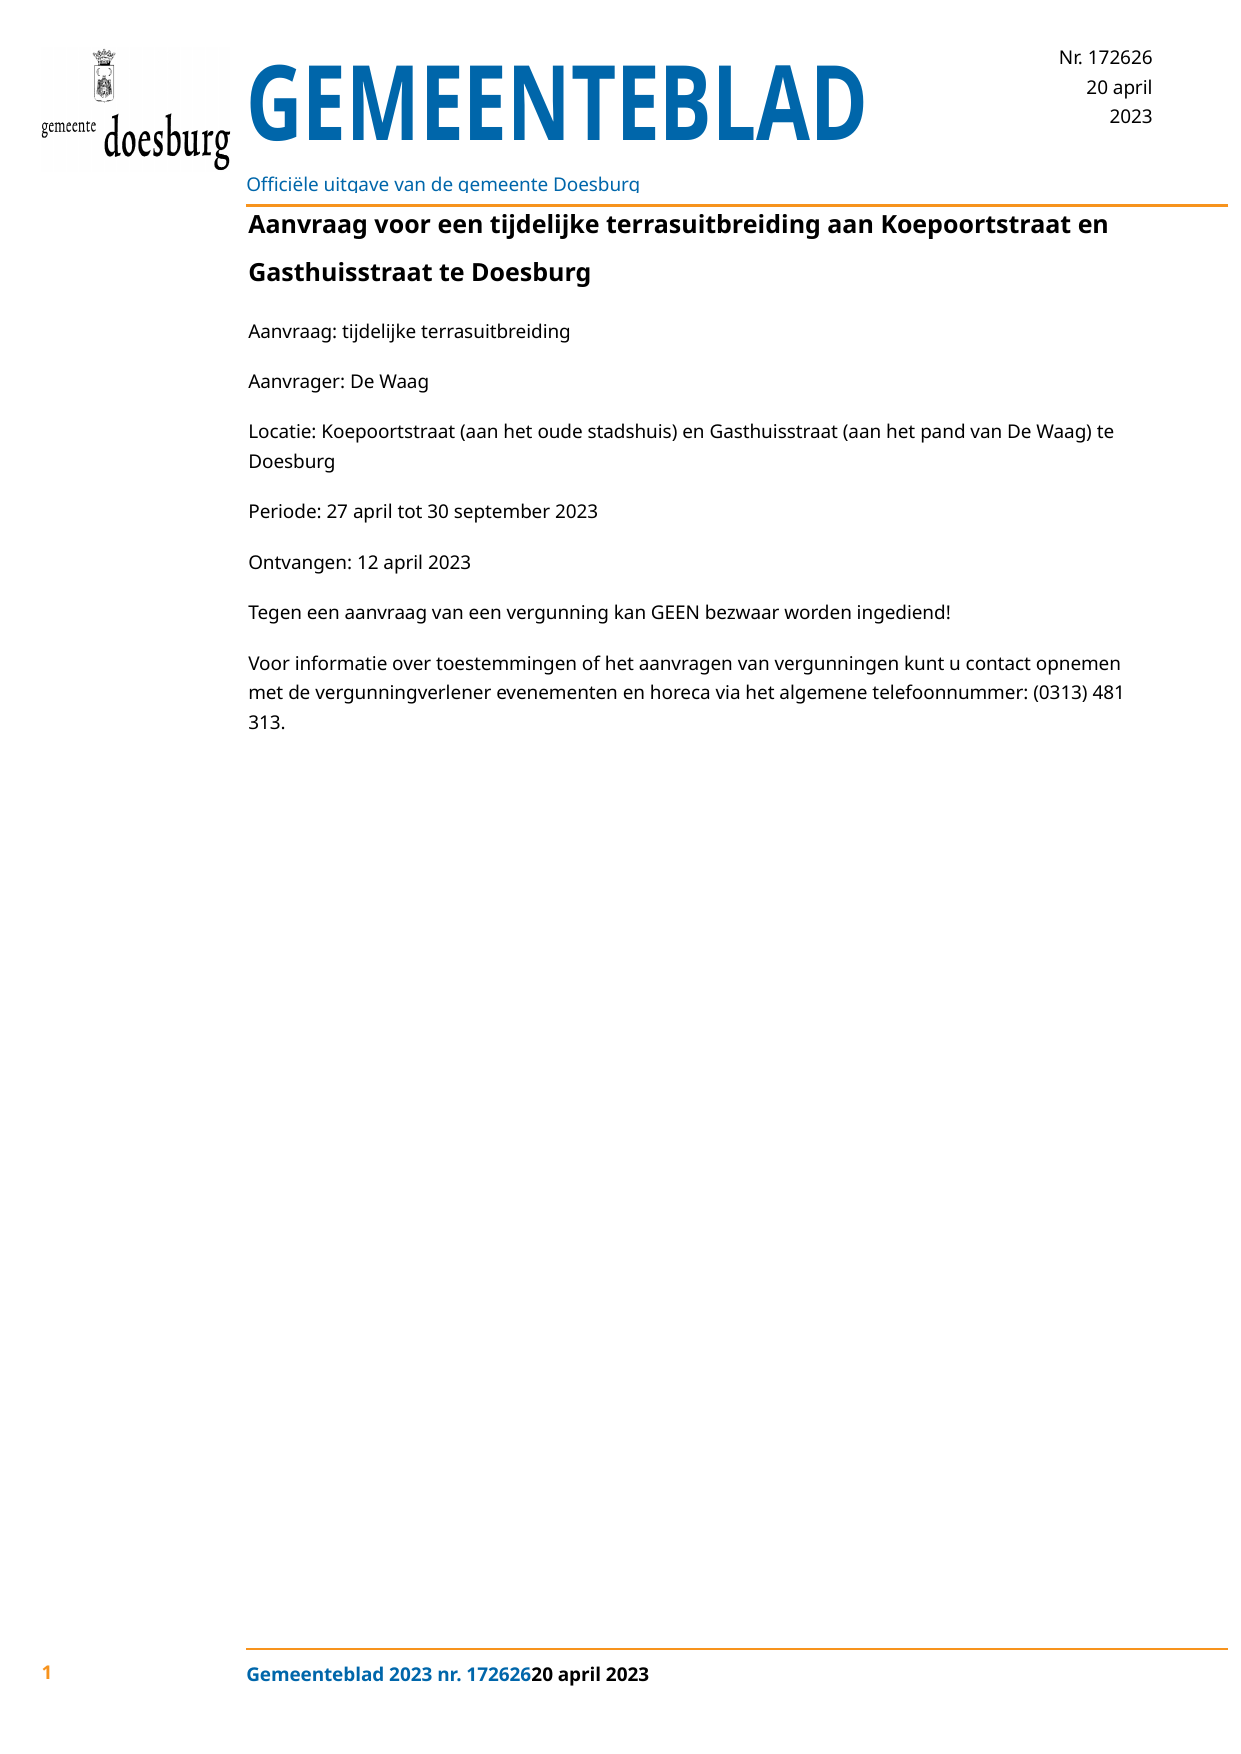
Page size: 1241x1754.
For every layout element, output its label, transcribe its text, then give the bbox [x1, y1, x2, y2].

text Aanvraag: tijdelijke terrasuitbreiding [248, 318, 1152, 344]
text Voor informatie over toestemmingen of het aanvragen van vergunningen kunt u contact opnemen met de vergunningverlener evenementen en horeca via het algemene telefoonnummer: (0313) 481 313. [248, 650, 1152, 735]
picture [41, 47, 231, 172]
text Ontvangen: 12 april 2023 [248, 549, 1152, 575]
text Aanvraag voor een tijdelijke terrasuitbreiding aan Koepoortstraat en Gasthuisstraat te Doesburg [248, 207, 1152, 288]
text Aanvrager: De Waag [248, 368, 1152, 394]
text Periode: 27 april tot 30 september 2023 [248, 499, 1152, 524]
text Locatie: Koepoortstraat (aan het oude stadshuis) en Gasthuisstraat (aan het pand van De Waag) te Doesburg [248, 419, 1152, 474]
text Tegen een aanvraag van een vergunning kan GEEN bezwaar worden ingediend! [248, 599, 1152, 625]
